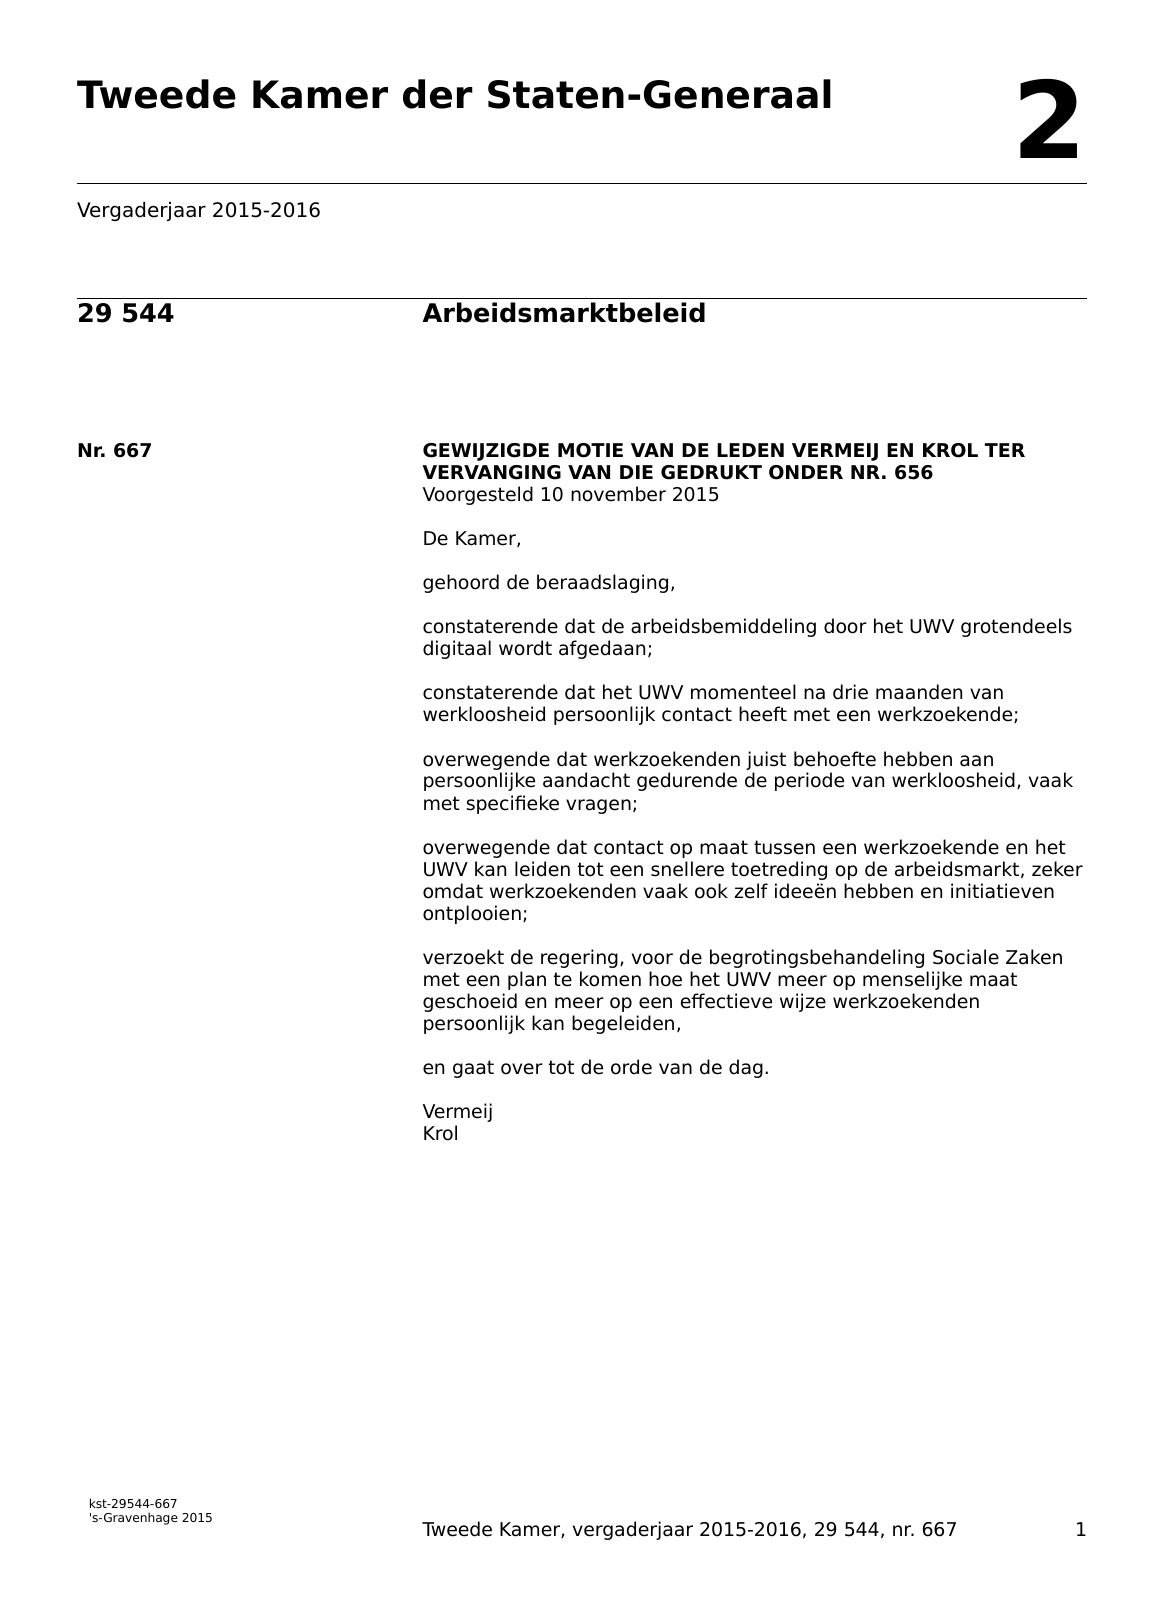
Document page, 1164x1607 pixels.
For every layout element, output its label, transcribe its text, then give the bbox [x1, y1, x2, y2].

text verzoekt de regering, voor de begrotingsbehandeling Sociale Zaken met een plan te komen hoe het UWV meer op menselijke maat geschoeid en meer op een effectieve wijze werkzoekenden persoonlijk kan begeleiden, [422, 947, 1087, 1034]
text Voorgesteld 10 november 2015 [422, 484, 1087, 506]
text Vermeij [422, 1101, 1087, 1123]
text kst-29544-667 [88, 1497, 323, 1511]
table_header 2 [886, 59, 1087, 183]
text constaterende dat de arbeidsbemiddeling door het UWV grotendeels digitaal wordt afgedaan; [422, 616, 1087, 660]
table_cell Vergaderjaar 2015-2016 [77, 184, 1087, 298]
subtitle Nr. 667 GEWIJZIGDE MOTIE VAN DE LEDEN VERMEIJ EN KROL TER VERVANGING VAN DIE GEDRUKT ONDER NR. 656 [77, 440, 1087, 484]
text Krol [422, 1123, 1087, 1145]
subtitle 29 544 Arbeidsmarktbeleid [77, 299, 1087, 329]
text 's-Gravenhage 2015 [88, 1511, 323, 1525]
text gehoord de beraadslaging, [422, 572, 1087, 594]
text constaterende dat het UWV momenteel na drie maanden van werkloosheid persoonlijk contact heeft met een werkzoekende; [422, 682, 1087, 726]
text overwegende dat werkzoekenden juist behoefte hebben aan persoonlijke aandacht gedurende de periode van werkloosheid, vaak met specifieke vragen; [422, 748, 1087, 814]
table_header Tweede Kamer der Staten-Generaal [77, 59, 886, 183]
text en gaat over tot de orde van de dag. [422, 1057, 1087, 1079]
text De Kamer, [422, 528, 1087, 550]
text overwegende dat contact op maat tussen een werkzoekende en het UWV kan leiden tot een snellere toetreding op de arbeidsmarkt, zeker omdat werkzoekenden vaak ook zelf ideeën hebben en initiatieven ontplooien; [422, 837, 1087, 924]
